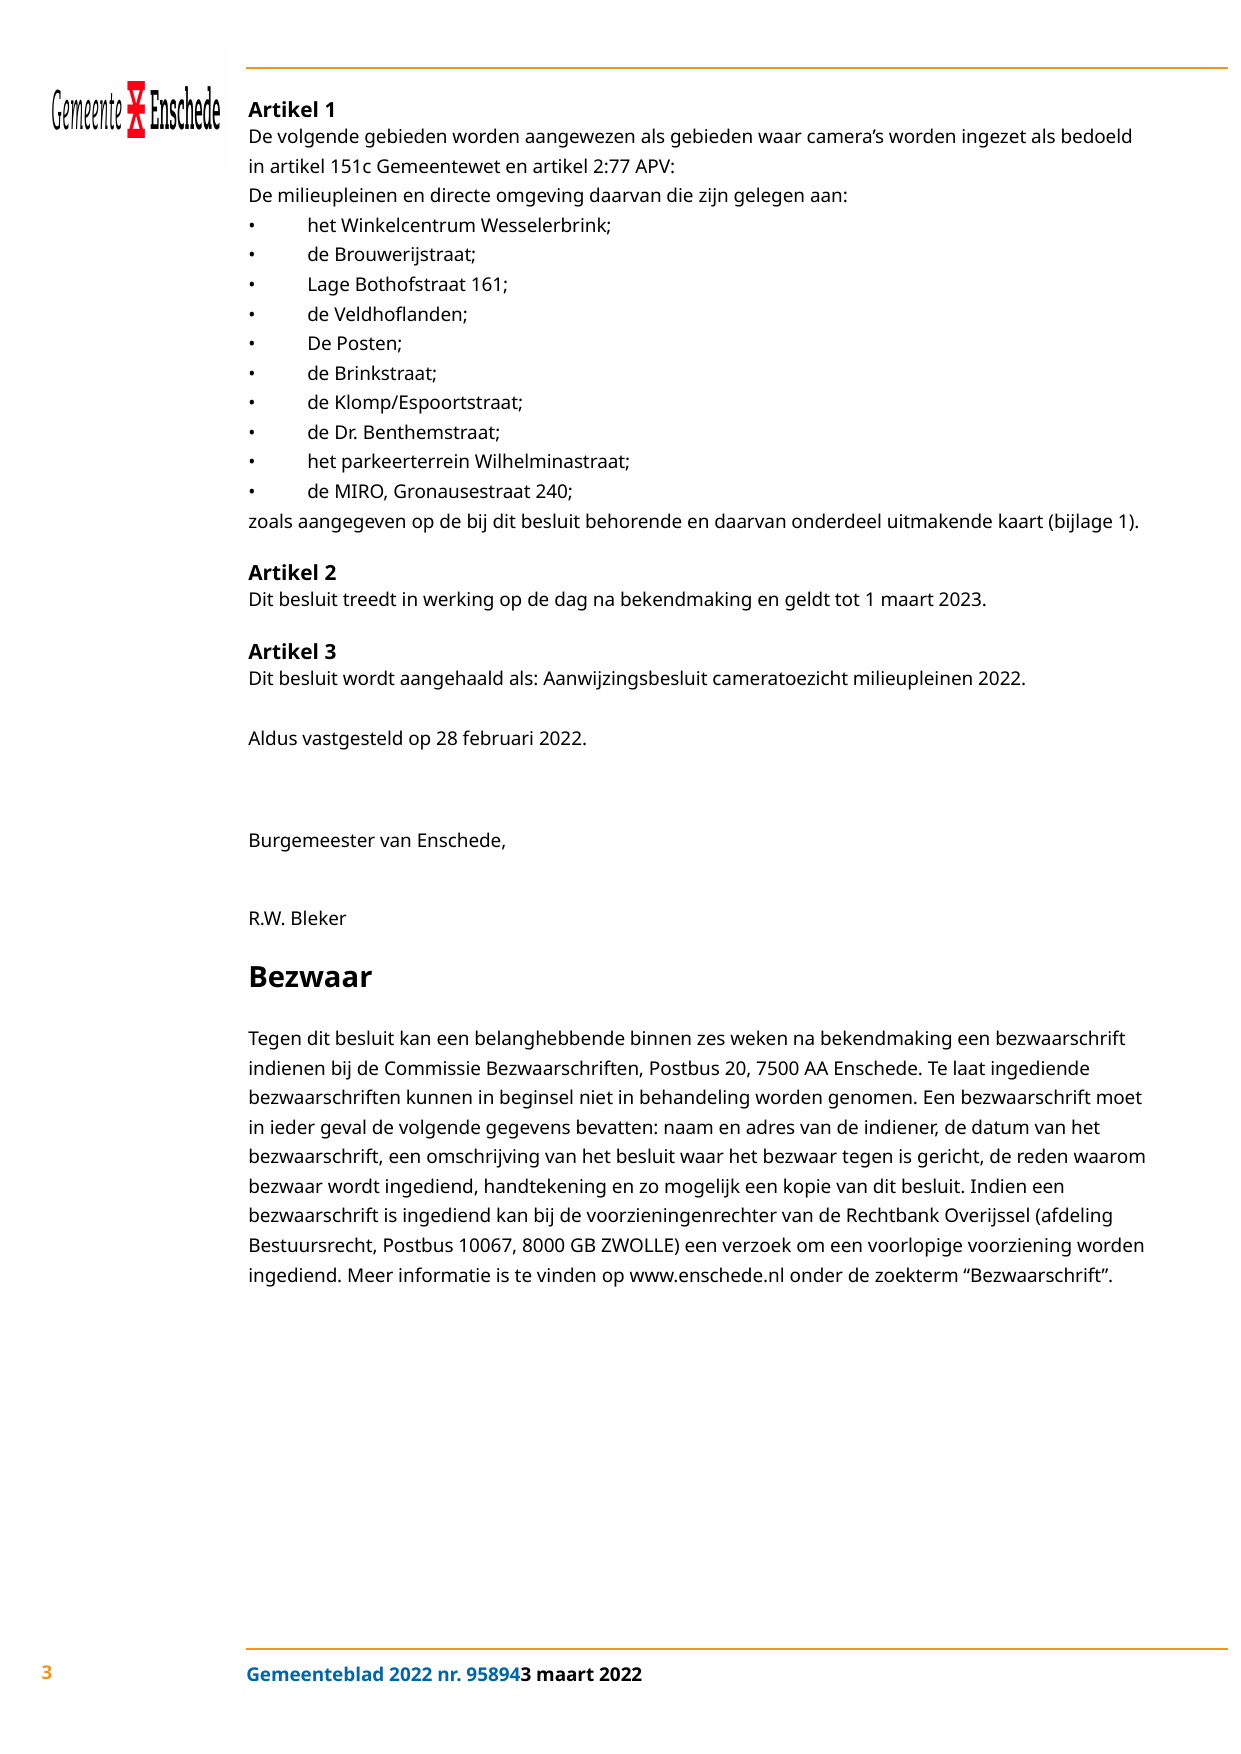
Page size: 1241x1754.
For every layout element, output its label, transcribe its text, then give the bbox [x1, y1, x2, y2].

picture [41, 47, 231, 172]
list de Veldhoflanden; [248, 301, 1152, 326]
list de Klomp/Espoortstraat; [248, 389, 1152, 415]
list De Posten; [248, 330, 1152, 356]
list de Brouwerijstraat; [248, 242, 1152, 267]
list Lage Bothofstraat 161; [248, 271, 1152, 297]
list de Dr. Benthemstraat; [248, 419, 1152, 445]
list het Winkelcentrum Wesselerbrink; [248, 212, 1152, 238]
text Tegen dit besluit kan een belanghebbende binnen zes weken na bekendmaking een bezwaarschrift indienen bij de Commissie Bezwaarschriften, Postbus 20, 7500 AA Enschede. Te laat ingediende bezwaarschriften kunnen in beginsel niet in behandeling worden genomen. Een bezwaarschrift moet in ieder geval de volgende gegevens bevatten: naam en adres van de indiener, de datum van het bezwaarschrift, een omschrijving van het besluit waar het bezwaar tegen is gericht, de reden waarom bezwaar wordt ingediend, handtekening en zo mogelijk een kopie van dit besluit. Indien een bezwaarschrift is ingediend kan bij de voorzieningenrechter van de Rechtbank Overijssel (afdeling Bestuursrecht, Postbus 10067, 8000 GB ZWOLLE) een verzoek om een voorlopige voorziening worden ingediend. Meer informatie is te vinden op www.enschede.nl onder de zoekterm “Bezwaarschrift”. [248, 1025, 1152, 1287]
list de Brinkstraat; [248, 360, 1152, 386]
text Artikel 1 [248, 95, 1152, 123]
list het parkeerterrein Wilhelminastraat; [248, 449, 1152, 474]
text Artikel 2 [248, 558, 1152, 587]
text zoals aangegeven op de bij dit besluit behorende en daarvan onderdeel uitmakende kaart (bijlage 1). [248, 508, 1152, 533]
text Bezwaar [248, 956, 1152, 996]
text De milieupleinen en directe omgeving daarvan die zijn gelegen aan: [248, 182, 1152, 208]
text Burgemeester van Enschede, [248, 828, 1152, 853]
text Dit besluit wordt aangehaald als: Aanwijzingsbesluit cameratoezicht milieupleinen 2022. [248, 666, 1152, 691]
text Aldus vastgesteld op 28 februari 2022. [248, 725, 1152, 750]
list de MIRO, Gronausestraat 240; [248, 478, 1152, 504]
text Dit besluit treedt in werking op de dag na bekendmaking en geldt tot 1 maart 2023. [248, 587, 1152, 612]
text R.W. Bleker [248, 905, 1152, 931]
text De volgende gebieden worden aangewezen als gebieden waar camera’s worden ingezet als bedoeld in artikel 151c Gemeentewet en artikel 2:77 APV: [248, 123, 1152, 178]
text Artikel 3 [248, 637, 1152, 666]
